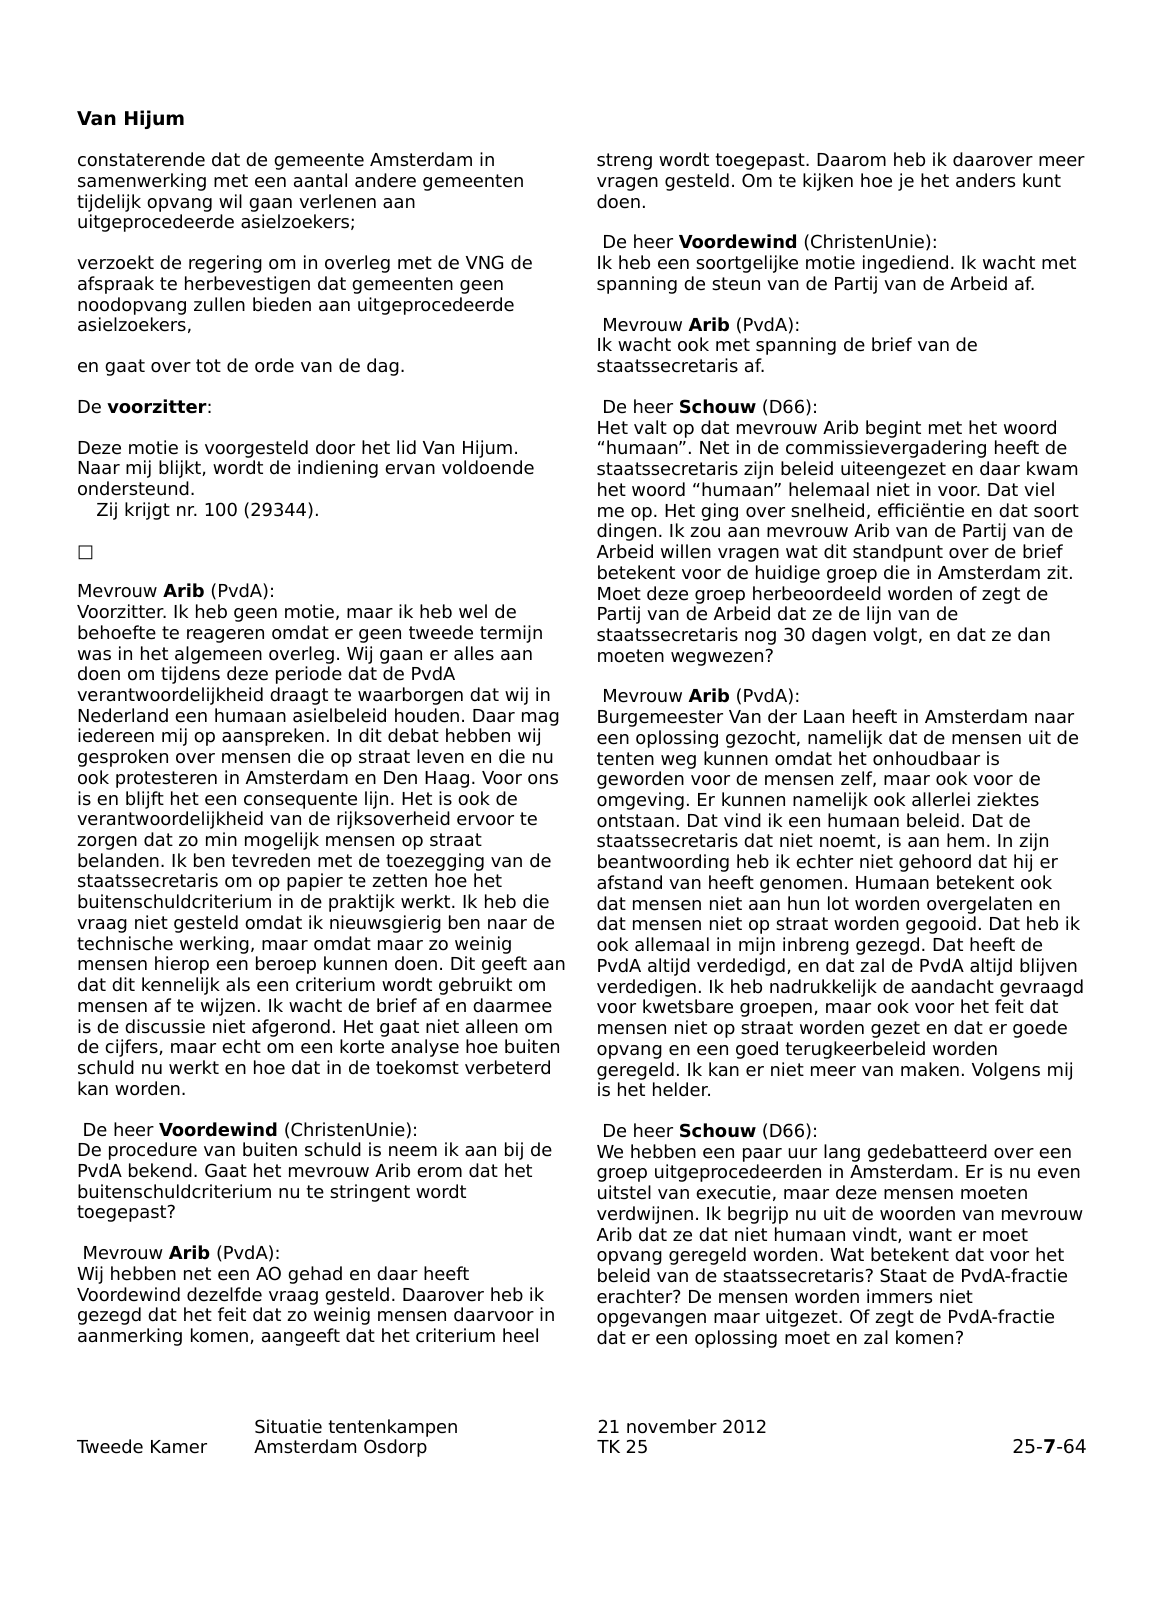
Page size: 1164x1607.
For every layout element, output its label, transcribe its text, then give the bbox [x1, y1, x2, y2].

text Mevrouw Arib (PvdA): [596, 314, 1087, 335]
text en gaat over tot de orde van de dag. [77, 356, 567, 377]
text Burgemeester Van der Laan heeft in Amsterdam naar een oplossing gezocht, namelijk dat de mensen uit de tenten weg kunnen omdat het onhoudbaar is geworden voor de mensen zelf, maar ook voor de omgeving. Er kunnen namelijk ook allerlei ziektes ontstaan. Dat vind ik een humaan beleid. Dat de staatssecretaris dat niet noemt, is aan hem. In zijn beantwoording heb ik echter niet gehoord dat hij er afstand van heeft genomen. Humaan betekent ook dat mensen niet aan hun lot worden overgelaten en dat mensen niet op straat worden gegooid. Dat heb ik ook allemaal in mijn inbreng gezegd. Dat heeft de PvdA altijd verdedigd, en dat zal de PvdA altijd blijven verdedigen. Ik heb nadrukkelijk de aandacht gevraagd voor kwetsbare groepen, maar ook voor het feit dat mensen niet op straat worden gezet en dat er goede opvang en een goed terugkeerbeleid worden geregeld. Ik kan er niet meer van maken. Volgens mij is het helder. [596, 707, 1087, 1101]
text streng wordt toegepast. Daarom heb ik daarover meer vragen gesteld. Om te kijken hoe je het anders kunt doen. [596, 150, 1087, 212]
text □ [77, 540, 567, 561]
text De voorzitter: [77, 397, 567, 417]
text Zij krijgt nr. 100 (29344). [77, 500, 567, 520]
text Voorzitter. Ik heb geen motie, maar ik heb wel de behoefte te reageren omdat er geen tweede termijn was in het algemeen overleg. Wij gaan er alles aan doen om tijdens deze periode dat de PvdA verantwoordelijkheid draagt te waarborgen dat wij in Nederland een humaan asielbeleid houden. Daar mag iedereen mij op aanspreken. In dit debat hebben wij gesproken over mensen die op straat leven en die nu ook protesteren in Amsterdam en Den Haag. Voor ons is en blijft het een consequente lijn. Het is ook de verantwoordelijkheid van de rijksoverheid ervoor te zorgen dat zo min mogelijk mensen op straat belanden. Ik ben tevreden met de toezegging van de staatssecretaris om op papier te zetten hoe het buitenschuldcriterium in de praktijk werkt. Ik heb die vraag niet gesteld omdat ik nieuwsgierig ben naar de technische werking, maar omdat maar zo weinig mensen hierop een beroep kunnen doen. Dit geeft aan dat dit kennelijk als een criterium wordt gebruikt om mensen af te wijzen. Ik wacht de brief af en daarmee is de discussie niet afgerond. Het gaat niet alleen om de cijfers, maar echt om een korte analyse hoe buiten schuld nu werkt en hoe dat in de toekomst verbeterd kan worden. [77, 602, 567, 1099]
text De procedure van buiten schuld is neem ik aan bij de PvdA bekend. Gaat het mevrouw Arib erom dat het buitenschuldcriterium nu te stringent wordt toegepast? [77, 1140, 567, 1223]
text Het valt op dat mevrouw Arib begint met het woord “humaan”. Net in de commissievergadering heeft de staatssecretaris zijn beleid uiteengezet en daar kwam het woord “humaan” helemaal niet in voor. Dat viel me op. Het ging over snelheid, efficiëntie en dat soort dingen. Ik zou aan mevrouw Arib van de Partij van de Arbeid willen vragen wat dit standpunt over de brief betekent voor de huidige groep die in Amsterdam zit. Moet deze groep herbeoordeeld worden of zegt de Partij van de Arbeid dat ze de lijn van de staatssecretaris nog 30 dagen volgt, en dat ze dan moeten wegwezen? [596, 417, 1087, 666]
text De heer Voordewind (ChristenUnie): [77, 1119, 567, 1140]
text De heer Schouw (D66): [596, 397, 1087, 417]
text Deze motie is voorgesteld door het lid Van Hijum. Naar mij blijkt, wordt de indiening ervan voldoende ondersteund. [77, 437, 567, 500]
text We hebben een paar uur lang gedebatteerd over een groep uitgeprocedeerden in Amsterdam. Er is nu even uitstel van executie, maar deze mensen moeten verdwijnen. Ik begrijp nu uit de woorden van mevrouw Arib dat ze dat niet humaan vindt, want er moet opvang geregeld worden. Wat betekent dat voor het beleid van de staatssecretaris? Staat de PvdA-fractie erachter? De mensen worden immers niet opgevangen maar uitgezet. Of zegt de PvdA-fractie dat er een oplossing moet en zal komen? [596, 1142, 1087, 1349]
text Wij hebben net een AO gehad en daar heeft Voordewind dezelfde vraag gesteld. Daarover heb ik gezegd dat het feit dat zo weinig mensen daarvoor in aanmerking komen, aangeeft dat het criterium heel [77, 1264, 567, 1347]
text Ik wacht ook met spanning de brief van de staatssecretaris af. [596, 335, 1087, 377]
text Mevrouw Arib (PvdA): [596, 686, 1087, 707]
text De heer Schouw (D66): [596, 1121, 1087, 1142]
text Ik heb een soortgelijke motie ingediend. Ik wacht met spanning de steun van de Partij van de Arbeid af. [596, 253, 1087, 294]
text Mevrouw Arib (PvdA): [77, 1243, 567, 1264]
text Mevrouw Arib (PvdA): [77, 581, 567, 602]
text constaterende dat de gemeente Amsterdam in samenwerking met een aantal andere gemeenten tijdelijk opvang wil gaan verlenen aan uitgeprocedeerde asielzoekers; [77, 150, 567, 233]
text verzoekt de regering om in overleg met de VNG de afspraak te herbevestigen dat gemeenten geen noodopvang zullen bieden aan uitgeprocedeerde asielzoekers, [77, 253, 567, 336]
text De heer Voordewind (ChristenUnie): [596, 232, 1087, 253]
